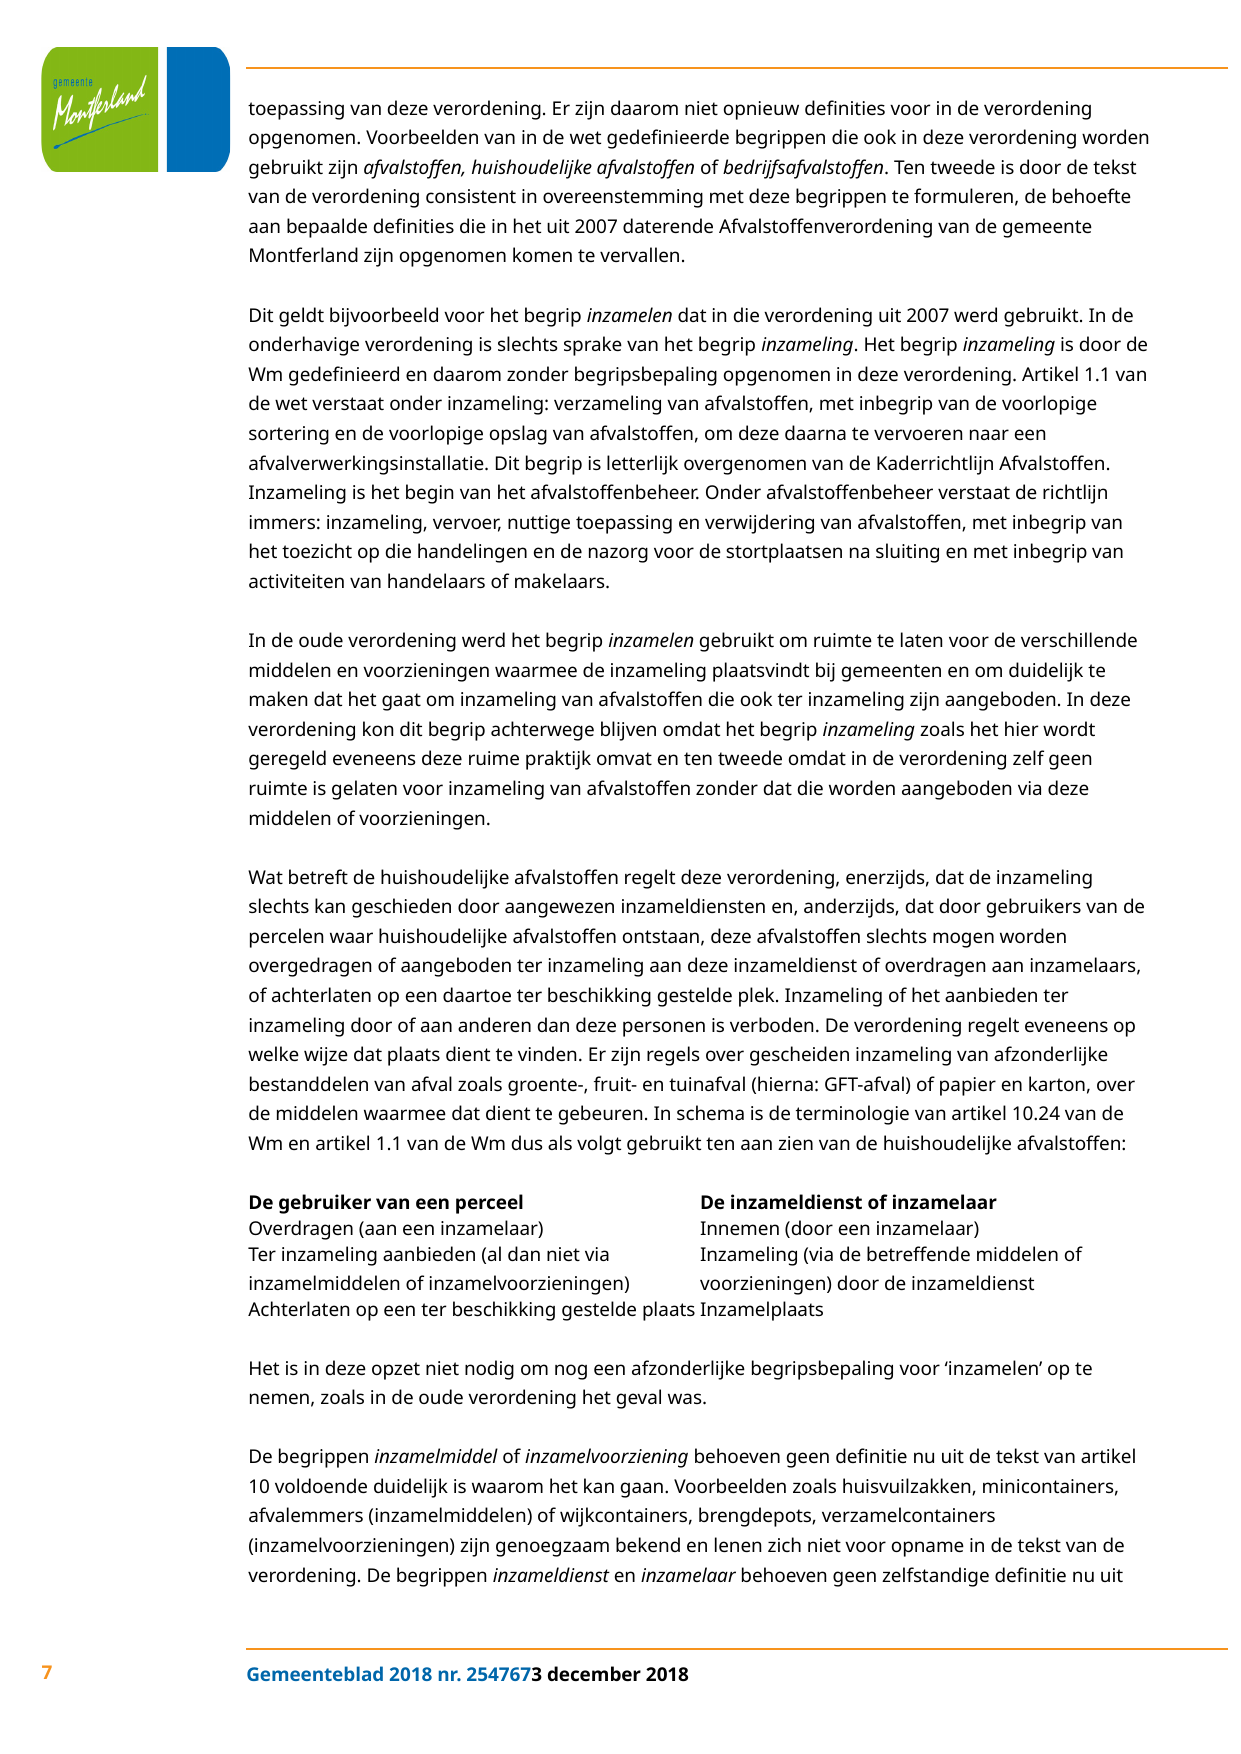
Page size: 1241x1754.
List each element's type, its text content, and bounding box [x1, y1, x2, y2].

table_cell Inzamelplaats [700, 1296, 1152, 1322]
text In de oude verordening werd het begrip inzamelen gebruikt om ruimte te laten voor de verschillende middelen en voorzieningen waarmee de inzameling plaatsvindt bij gemeenten en om duidelijk te maken dat het gaat om inzameling van afvalstoffen die ook ter inzameling zijn aangeboden. In deze verordening kon dit begrip achterwege blijven omdat het begrip inzameling zoals het hier wordt geregeld eveneens deze ruime praktijk omvat en ten tweede omdat in de verordening zelf geen ruimte is gelaten voor inzameling van afvalstoffen zonder dat die worden aangeboden via deze middelen of voorzieningen. [248, 627, 1152, 831]
table_header De gebruiker van een perceel [248, 1190, 700, 1215]
table_header De inzameldienst of inzamelaar [700, 1190, 1152, 1215]
table_cell Achterlaten op een ter beschikking gestelde plaats [248, 1296, 700, 1322]
text Het is in deze opzet niet nodig om nog een afzonderlijke begripsbepaling voor ‘inzamelen’ op te nemen, zoals in de oude verordening het geval was. [248, 1355, 1152, 1410]
table_cell Overdragen (aan een inzamelaar) [248, 1215, 700, 1241]
text De begrippen inzamelmiddel of inzamelvoorziening behoeven geen definitie nu uit de tekst van artikel 10 voldoende duidelijk is waarom het kan gaan. Voorbeelden zoals huisvuilzakken, minicontainers, afvalemmers (inzamelmiddelen) of wijkcontainers, brengdepots, verzamelcontainers (inzamelvoorzieningen) zijn genoegzaam bekend en lenen zich niet voor opname in de tekst van de verordening. De begrippen inzameldienst en inzamelaar behoeven geen zelfstandige definitie nu uit [248, 1443, 1152, 1588]
table_cell Inzameling (via de betreffende middelen of voorzieningen) door de inzameldienst [700, 1241, 1152, 1296]
table_cell Innemen (door een inzamelaar) [700, 1215, 1152, 1241]
text Dit geldt bijvoorbeeld voor het begrip inzamelen dat in die verordening uit 2007 werd gebruikt. In de onderhavige verordening is slechts sprake van het begrip inzameling. Het begrip inzameling is door de Wm gedefinieerd en daarom zonder begripsbepaling opgenomen in deze verordening. Artikel 1.1 van de wet verstaat onder inzameling: verzameling van afvalstoffen, met inbegrip van de voorlopige sortering en de voorlopige opslag van afvalstoffen, om deze daarna te vervoeren naar een afvalverwerkingsinstallatie. Dit begrip is letterlijk overgenomen van de Kaderrichtlijn Afvalstoffen. Inzameling is het begin van het afvalstoffenbeheer. Onder afvalstoffenbeheer verstaat de richtlijn immers: inzameling, vervoer, nuttige toepassing en verwijdering van afvalstoffen, met inbegrip van het toezicht op die handelingen en de nazorg voor de stortplaatsen na sluiting en met inbegrip van activiteiten van handelaars of makelaars. [248, 302, 1152, 594]
text Wat betreft de huishoudelijke afvalstoffen regelt deze verordening, enerzijds, dat de inzameling slechts kan geschieden door aangewezen inzameldiensten en, anderzijds, dat door gebruikers van de percelen waar huishoudelijke afvalstoffen ontstaan, deze afvalstoffen slechts mogen worden overgedragen of aangeboden ter inzameling aan deze inzameldienst of overdragen aan inzamelaars, of achterlaten op een daartoe ter beschikking gestelde plek. Inzameling of het aanbieden ter inzameling door of aan anderen dan deze personen is verboden. De verordening regelt eveneens op welke wijze dat plaats dient te vinden. Er zijn regels over gescheiden inzameling van afzonderlijke bestanddelen van afval zoals groente-, fruit- en tuinafval (hierna: GFT-afval) of papier en karton, over de middelen waarmee dat dient te gebeuren. In schema is de terminologie van artikel 10.24 van de Wm en artikel 1.1 van de Wm dus als volgt gebruikt ten aan zien van de huishoudelijke afvalstoffen: [248, 864, 1152, 1156]
text toepassing van deze verordening. Er zijn daarom niet opnieuw definities voor in de verordening opgenomen. Voorbeelden van in de wet gedefinieerde begrippen die ook in deze verordening worden gebruikt zijn afvalstoffen, huishoudelijke afvalstoffen of bedrijfsafvalstoffen. Ten tweede is door de tekst van de verordening consistent in overeenstemming met deze begrippen te formuleren, de behoefte aan bepaalde definities die in het uit 2007 daterende Afvalstoffenverordening van de gemeente Montferland zijn opgenomen komen te vervallen. [248, 95, 1152, 268]
picture [41, 47, 231, 172]
table_cell Ter inzameling aanbieden (al dan niet via inzamelmiddelen of inzamelvoorzieningen) [248, 1241, 700, 1296]
